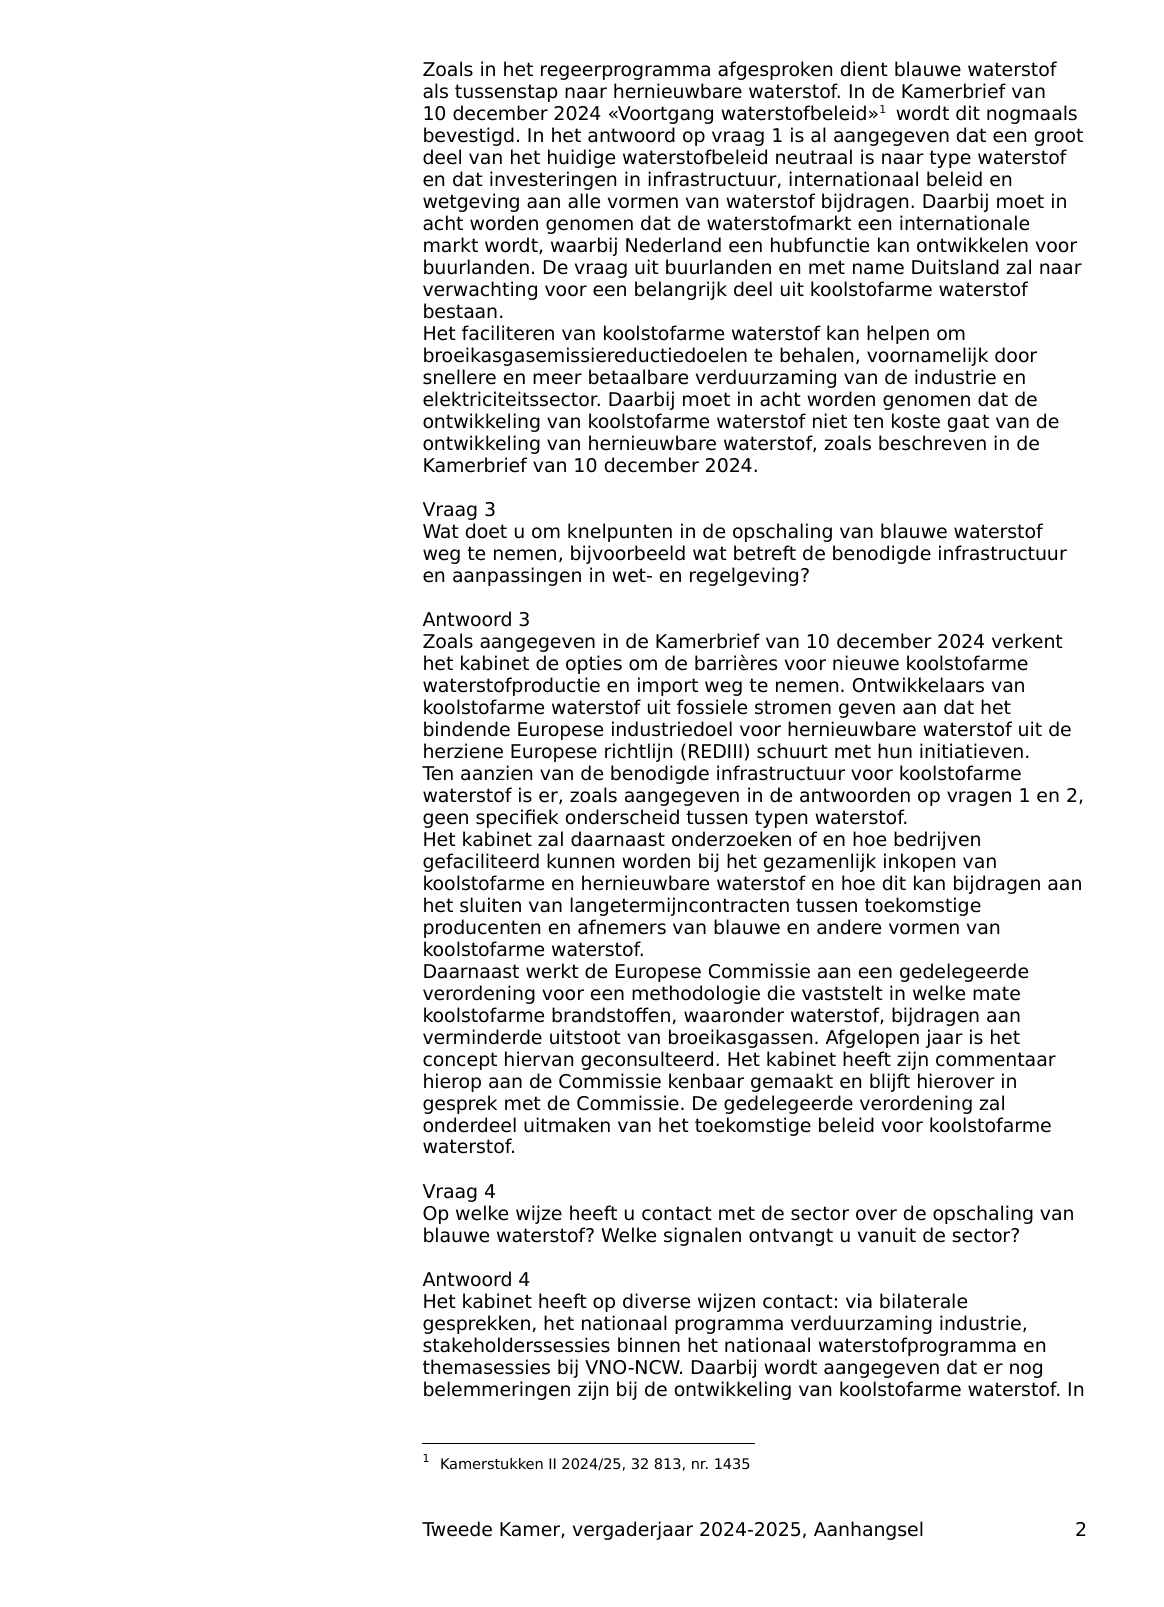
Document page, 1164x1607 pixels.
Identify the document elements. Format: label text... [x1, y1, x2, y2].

text Antwoord 4 [422, 1269, 1087, 1291]
text Zoals aangegeven in de Kamerbrief van 10 december 2024 verkent het kabinet de opties om de barrières voor nieuwe koolstofarme waterstofproductie en import weg te nemen. Ontwikkelaars van koolstofarme waterstof uit fossiele stromen geven aan dat het bindende Europese industriedoel voor hernieuwbare waterstof uit de herziene Europese richtlijn (REDIII) schuurt met hun initiatieven. [422, 631, 1087, 763]
text Het kabinet zal daarnaast onderzoeken of en hoe bedrijven gefaciliteerd kunnen worden bij het gezamenlijk inkopen van koolstofarme en hernieuwbare waterstof en hoe dit kan bijdragen aan het sluiten van langetermijncontracten tussen toekomstige producenten en afnemers van blauwe en andere vormen van koolstofarme waterstof. [422, 829, 1087, 961]
text Het kabinet heeft op diverse wijzen contact: via bilaterale gesprekken, het nationaal programma verduurzaming industrie, stakeholderssessies binnen het nationaal waterstofprogramma en themasessies bij VNO-NCW. Daarbij wordt aangegeven dat er nog belemmeringen zijn bij de ontwikkeling van koolstofarme waterstof. In [422, 1291, 1087, 1401]
text Ten aanzien van de benodigde infrastructuur voor koolstofarme waterstof is er, zoals aangegeven in de antwoorden op vragen 1 en 2, geen specifiek onderscheid tussen typen waterstof. [422, 763, 1087, 829]
text Op welke wijze heeft u contact met de sector over de opschaling van blauwe waterstof? Welke signalen ontvangt u vanuit de sector? [422, 1203, 1087, 1247]
text Kamerstukken II 2024/25, 32 813, nr. 1435 [422, 1452, 1087, 1474]
text Vraag 4 [422, 1181, 1087, 1203]
text Wat doet u om knelpunten in de opschaling van blauwe waterstof weg te nemen, bijvoorbeeld wat betreft de benodigde infrastructuur en aanpassingen in wet- en regelgeving? [422, 521, 1087, 587]
text Het faciliteren van koolstofarme waterstof kan helpen om broeikasgasemissiereductiedoelen te behalen, voornamelijk door snellere en meer betaalbare verduurzaming van de industrie en elektriciteitssector. Daarbij moet in acht worden genomen dat de ontwikkeling van koolstofarme waterstof niet ten koste gaat van de ontwikkeling van hernieuwbare waterstof, zoals beschreven in de Kamerbrief van 10 december 2024. [422, 323, 1087, 477]
text Antwoord 3 [422, 609, 1087, 631]
text Vraag 3 [422, 499, 1087, 521]
text Zoals in het regeerprogramma afgesproken dient blauwe waterstof als tussenstap naar hernieuwbare waterstof. In de Kamerbrief van 10 december 2024 «Voortgang waterstofbeleid» wordt dit nogmaals bevestigd. In het antwoord op vraag 1 is al aangegeven dat een groot deel van het huidige waterstofbeleid neutraal is naar type waterstof en dat investeringen in infrastructuur, internationaal beleid en wetgeving aan alle vormen van waterstof bijdragen. Daarbij moet in acht worden genomen dat de waterstofmarkt een internationale markt wordt, waarbij Nederland een hubfunctie kan ontwikkelen voor buurlanden. De vraag uit buurlanden en met name Duitsland zal naar verwachting voor een belangrijk deel uit koolstofarme waterstof bestaan. [422, 59, 1087, 323]
text Daarnaast werkt de Europese Commissie aan een gedelegeerde verordening voor een methodologie die vaststelt in welke mate koolstofarme brandstoffen, waaronder waterstof, bijdragen aan verminderde uitstoot van broeikasgassen. Afgelopen jaar is het concept hiervan geconsulteerd. Het kabinet heeft zijn commentaar hierop aan de Commissie kenbaar gemaakt en blijft hierover in gesprek met de Commissie. De gedelegeerde verordening zal onderdeel uitmaken van het toekomstige beleid voor koolstofarme waterstof. [422, 961, 1087, 1158]
